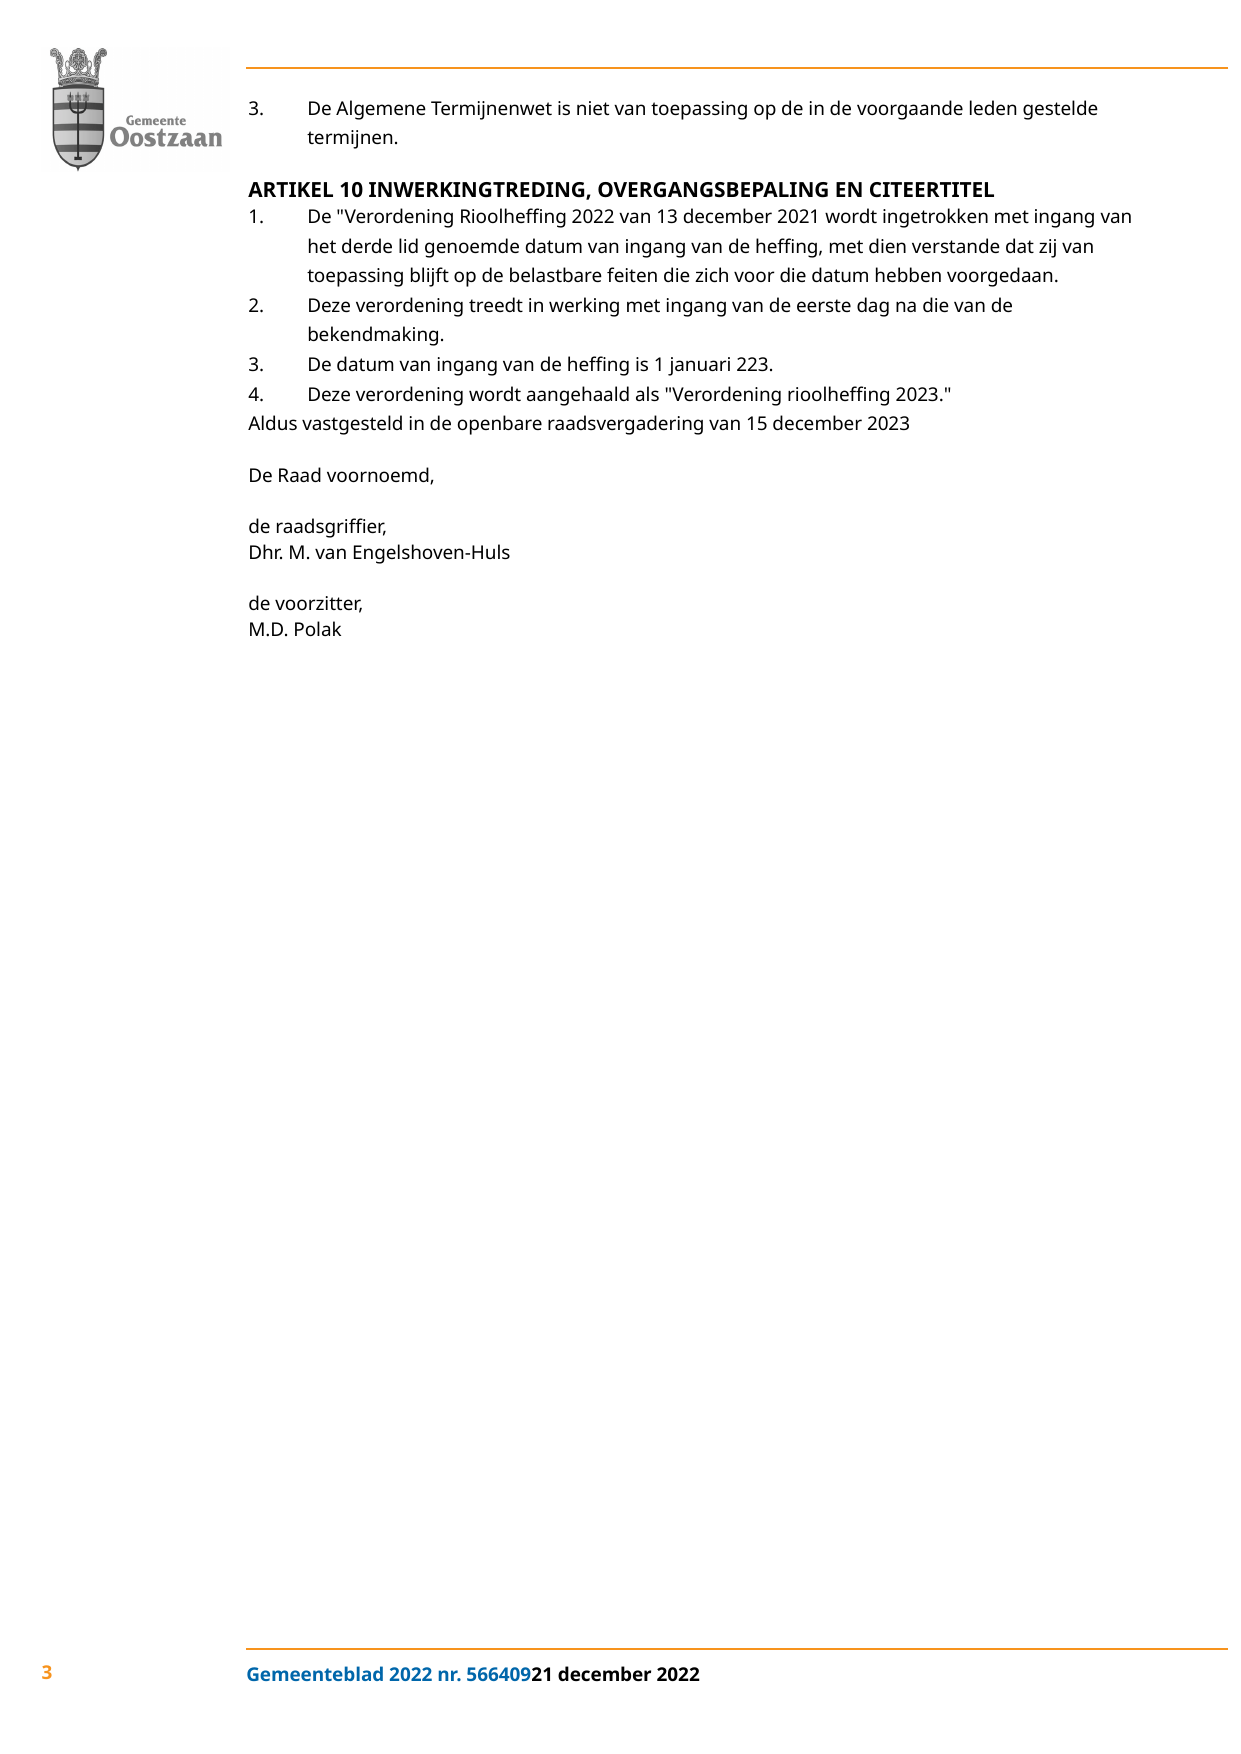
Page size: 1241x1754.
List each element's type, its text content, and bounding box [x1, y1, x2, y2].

text ARTIKEL 10 INWERKINGTREDING, OVERGANGSBEPALING EN CITEERTITEL [248, 175, 1152, 203]
text M.D. Polak [248, 616, 1152, 642]
text de voorzitter, [248, 590, 1152, 616]
text Dhr. M. van Engelshoven-Huls [248, 539, 1152, 565]
text de raadsgriffier, [248, 513, 1152, 539]
list De "Verordening Rioolheffing 2022 van 13 december 2021 wordt ingetrokken met ingang van het derde lid genoemde datum van ingang van de heffing, met dien verstande dat zij van toepassing blijft op de belastbare feiten die zich voor die datum hebben voorgedaan. [248, 203, 1152, 288]
text Aldus vastgesteld in de openbare raadsvergadering van 15 december 2023 [248, 410, 1152, 436]
picture [41, 47, 231, 172]
list Deze verordening treedt in werking met ingang van de eerste dag na die van de bekendmaking. [248, 292, 1152, 347]
text De Raad voornoemd, [248, 462, 1152, 487]
list De datum van ingang van de heffing is 1 januari 223. [248, 351, 1152, 377]
list Deze verordening wordt aangehaald als "Verordening rioolheffing 2023." [248, 381, 1152, 406]
list De Algemene Termijnenwet is niet van toepassing op de in de voorgaande leden gestelde termijnen. [248, 95, 1152, 150]
